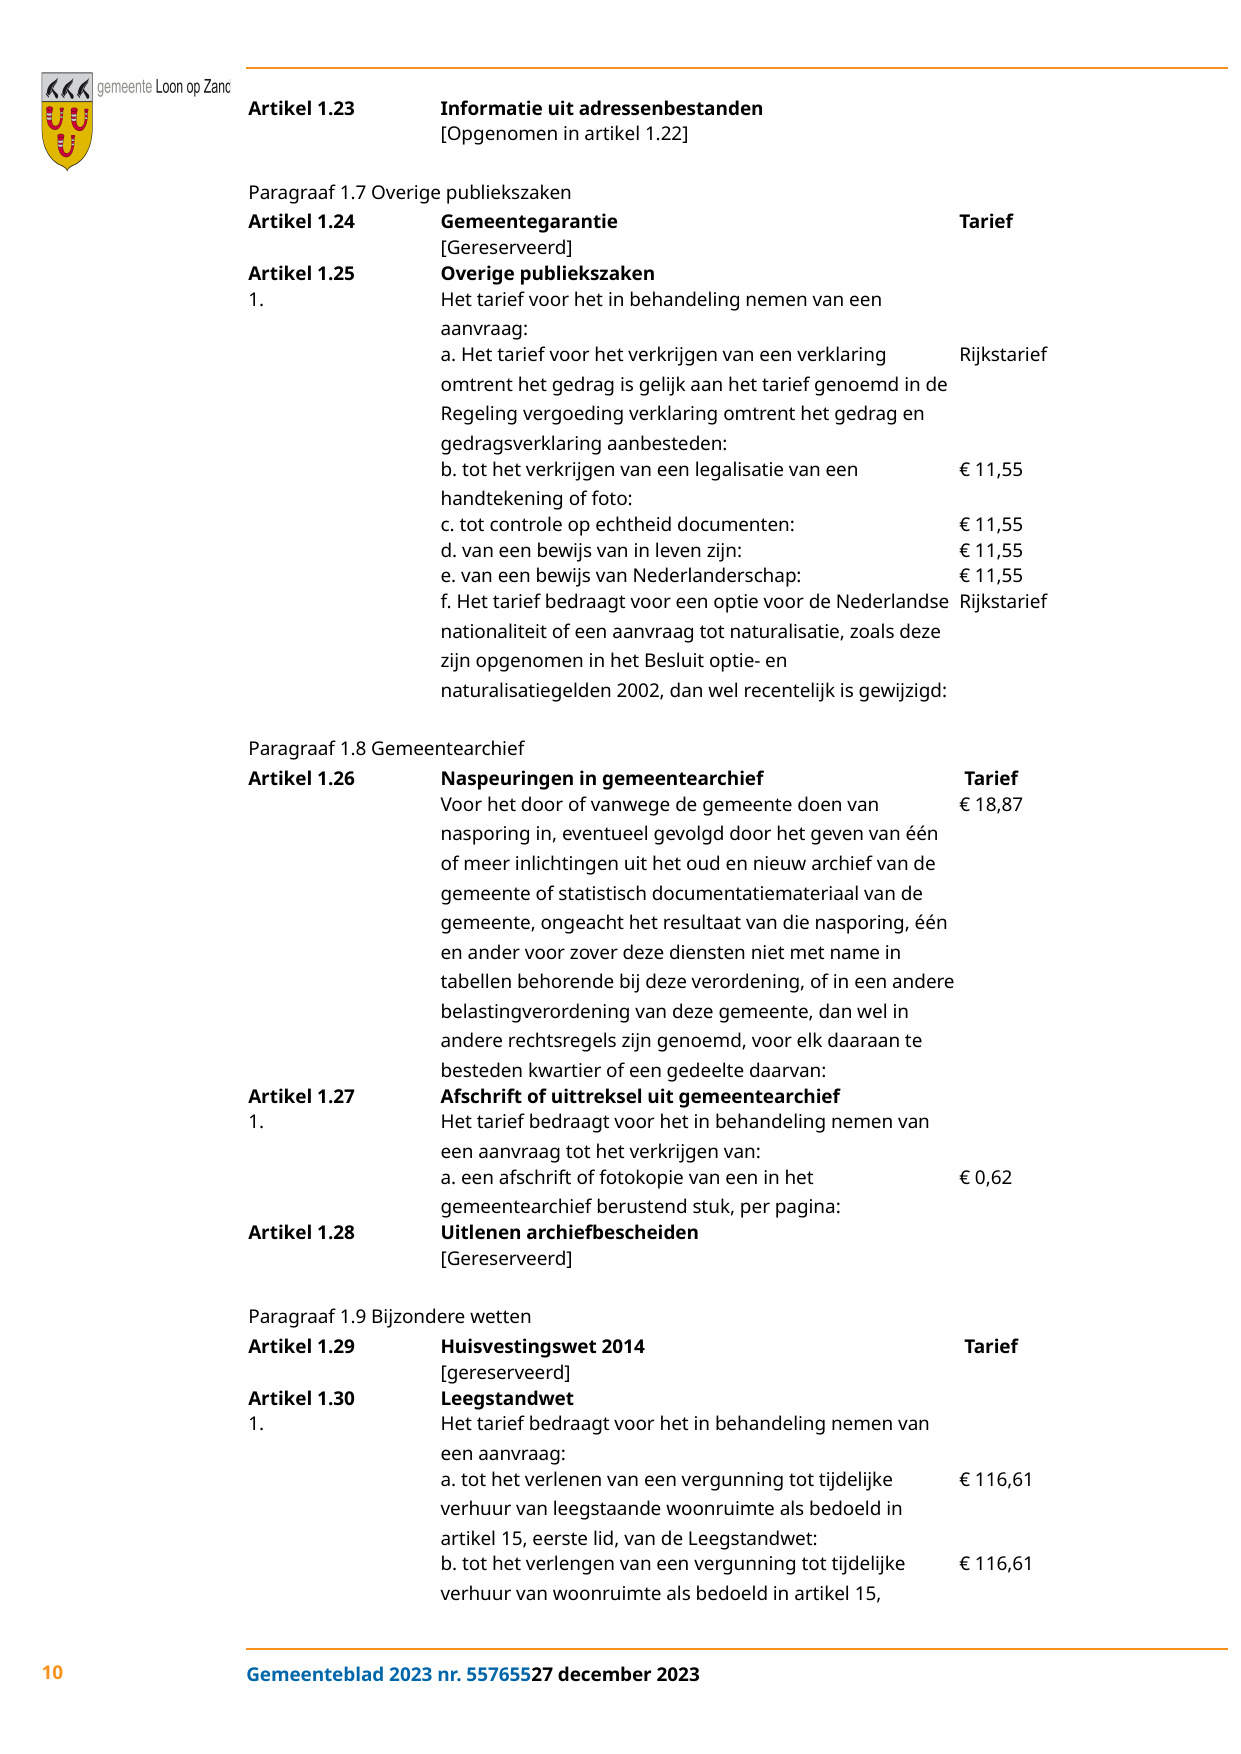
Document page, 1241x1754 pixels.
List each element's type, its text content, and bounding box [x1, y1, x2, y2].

table_cell c. tot controle op echtheid documenten: [440, 511, 959, 537]
table_cell Uitlenen archiefbescheiden [440, 1219, 959, 1245]
table_cell € 11,55 [959, 456, 1152, 511]
table_header Artikel 1.24 [248, 209, 440, 234]
table_cell [Gereserveerd] [440, 1245, 959, 1271]
table_cell b. tot het verlengen van een vergunning tot tijdelijke verhuur van woonruimte als bedoeld in artikel 15, [440, 1551, 959, 1606]
table_cell [959, 1385, 1152, 1410]
table_cell [248, 341, 440, 456]
table_cell b. tot het verkrijgen van een legalisatie van een handtekening of foto: [440, 456, 959, 511]
table_cell [959, 1109, 1152, 1164]
table_cell Artikel 1.27 [248, 1083, 440, 1109]
table_cell [959, 1083, 1152, 1109]
table_cell Overige publiekszaken [440, 260, 959, 286]
table_cell Rijkstarief [959, 341, 1152, 456]
table_cell € 18,87 [959, 791, 1152, 1083]
table_cell a. tot het verlenen van een vergunning tot tijdelijke verhuur van leegstaande woonruimte als bedoeld in artikel 15, eerste lid, van de Leegstandwet: [440, 1466, 959, 1551]
table_header Huisvestingswet 2014 [440, 1333, 959, 1359]
table_cell € 116,61 [959, 1466, 1152, 1551]
table_cell Afschrift of uittreksel uit gemeentearchief [440, 1083, 959, 1109]
table_header Tarief [959, 765, 1152, 791]
table_header Gemeentegarantie [440, 209, 959, 234]
table_cell Artikel 1.28 [248, 1219, 440, 1245]
table_cell 1. [248, 1109, 440, 1164]
table_cell [959, 95, 1152, 121]
table_cell 1. [248, 286, 440, 341]
table_cell € 0,62 [959, 1164, 1152, 1219]
table_cell [959, 1245, 1152, 1271]
table_cell [959, 121, 1152, 146]
table_cell [Opgenomen in artikel 1.22] [440, 121, 959, 146]
table_cell a. Het tarief voor het verkrijgen van een verklaring omtrent het gedrag is gelijk aan het tarief genoemd in de Regeling vergoeding verklaring omtrent het gedrag en gedragsverklaring aanbesteden: [440, 341, 959, 456]
table_header Tarief [959, 1333, 1152, 1359]
table_cell [248, 511, 440, 537]
table_cell [248, 1359, 440, 1385]
table_cell € 11,55 [959, 563, 1152, 588]
table_header Artikel 1.26 [248, 765, 440, 791]
text Paragraaf 1.8 Gemeentearchief [248, 736, 1152, 761]
table_cell Artikel 1.25 [248, 260, 440, 286]
text Paragraaf 1.9 Bijzondere wetten [248, 1303, 1152, 1329]
table_cell Leegstandwet [440, 1385, 959, 1410]
table_cell € 116,61 [959, 1551, 1152, 1606]
table_cell [248, 1164, 440, 1219]
table_header Naspeuringen in gemeentearchief [440, 765, 959, 791]
table_cell [248, 791, 440, 1083]
table_header Tarief [959, 209, 1152, 234]
table_cell [248, 235, 440, 260]
table_cell [248, 1551, 440, 1606]
table_cell Het tarief bedraagt voor het in behandeling nemen van een aanvraag tot het verkrijgen van: [440, 1109, 959, 1164]
table_cell [248, 588, 440, 703]
picture [41, 47, 231, 172]
text Paragraaf 1.7 Overige publiekszaken [248, 179, 1152, 205]
table_cell [248, 456, 440, 511]
table_cell [248, 1466, 440, 1551]
table_cell [gereserveerd] [440, 1359, 959, 1385]
table_cell € 11,55 [959, 511, 1152, 537]
table_cell [959, 1410, 1152, 1466]
table_cell [959, 260, 1152, 286]
table_cell [959, 235, 1152, 260]
table_header Artikel 1.29 [248, 1333, 440, 1359]
table_cell Rijkstarief [959, 588, 1152, 703]
table_cell a. een afschrift of fotokopie van een in het gemeentearchief berustend stuk, per pagina: [440, 1164, 959, 1219]
table_cell Artikel 1.30 [248, 1385, 440, 1410]
table_cell [959, 1219, 1152, 1245]
table_cell [248, 563, 440, 588]
table_cell d. van een bewijs van in leven zijn: [440, 537, 959, 562]
table_cell [959, 1359, 1152, 1385]
table_cell [248, 121, 440, 146]
table_cell [959, 286, 1152, 341]
table_cell Het tarief voor het in behandeling nemen van een aanvraag: [440, 286, 959, 341]
table_cell Voor het door of vanwege de gemeente doen van nasporing in, eventueel gevolgd door het geven van één of meer inlichtingen uit het oud en nieuw archief van de gemeente of statistisch documentatiemateriaal van de gemeente, ongeacht het resultaat van die nasporing, één en ander voor zover deze diensten niet met name in tabellen behorende bij deze verordening, of in een andere belastingverordening van deze gemeente, dan wel in andere rechtsregels zijn genoemd, voor elk daaraan te besteden kwartier of een gedeelte daarvan: [440, 791, 959, 1083]
table_cell Artikel 1.23 [248, 95, 440, 121]
table_cell f. Het tarief bedraagt voor een optie voor de Nederlandse nationaliteit of een aanvraag tot naturalisatie, zoals deze zijn opgenomen in het Besluit optie- en naturalisatiegelden 2002, dan wel recentelijk is gewijzigd: [440, 588, 959, 703]
table_cell Het tarief bedraagt voor het in behandeling nemen van een aanvraag: [440, 1410, 959, 1466]
table_cell e. van een bewijs van Nederlanderschap: [440, 563, 959, 588]
table_cell € 11,55 [959, 537, 1152, 562]
table_cell [248, 537, 440, 562]
table_cell [248, 1245, 440, 1271]
table_cell 1. [248, 1410, 440, 1466]
table_cell [Gereserveerd] [440, 235, 959, 260]
table_cell Informatie uit adressenbestanden [440, 95, 959, 121]
